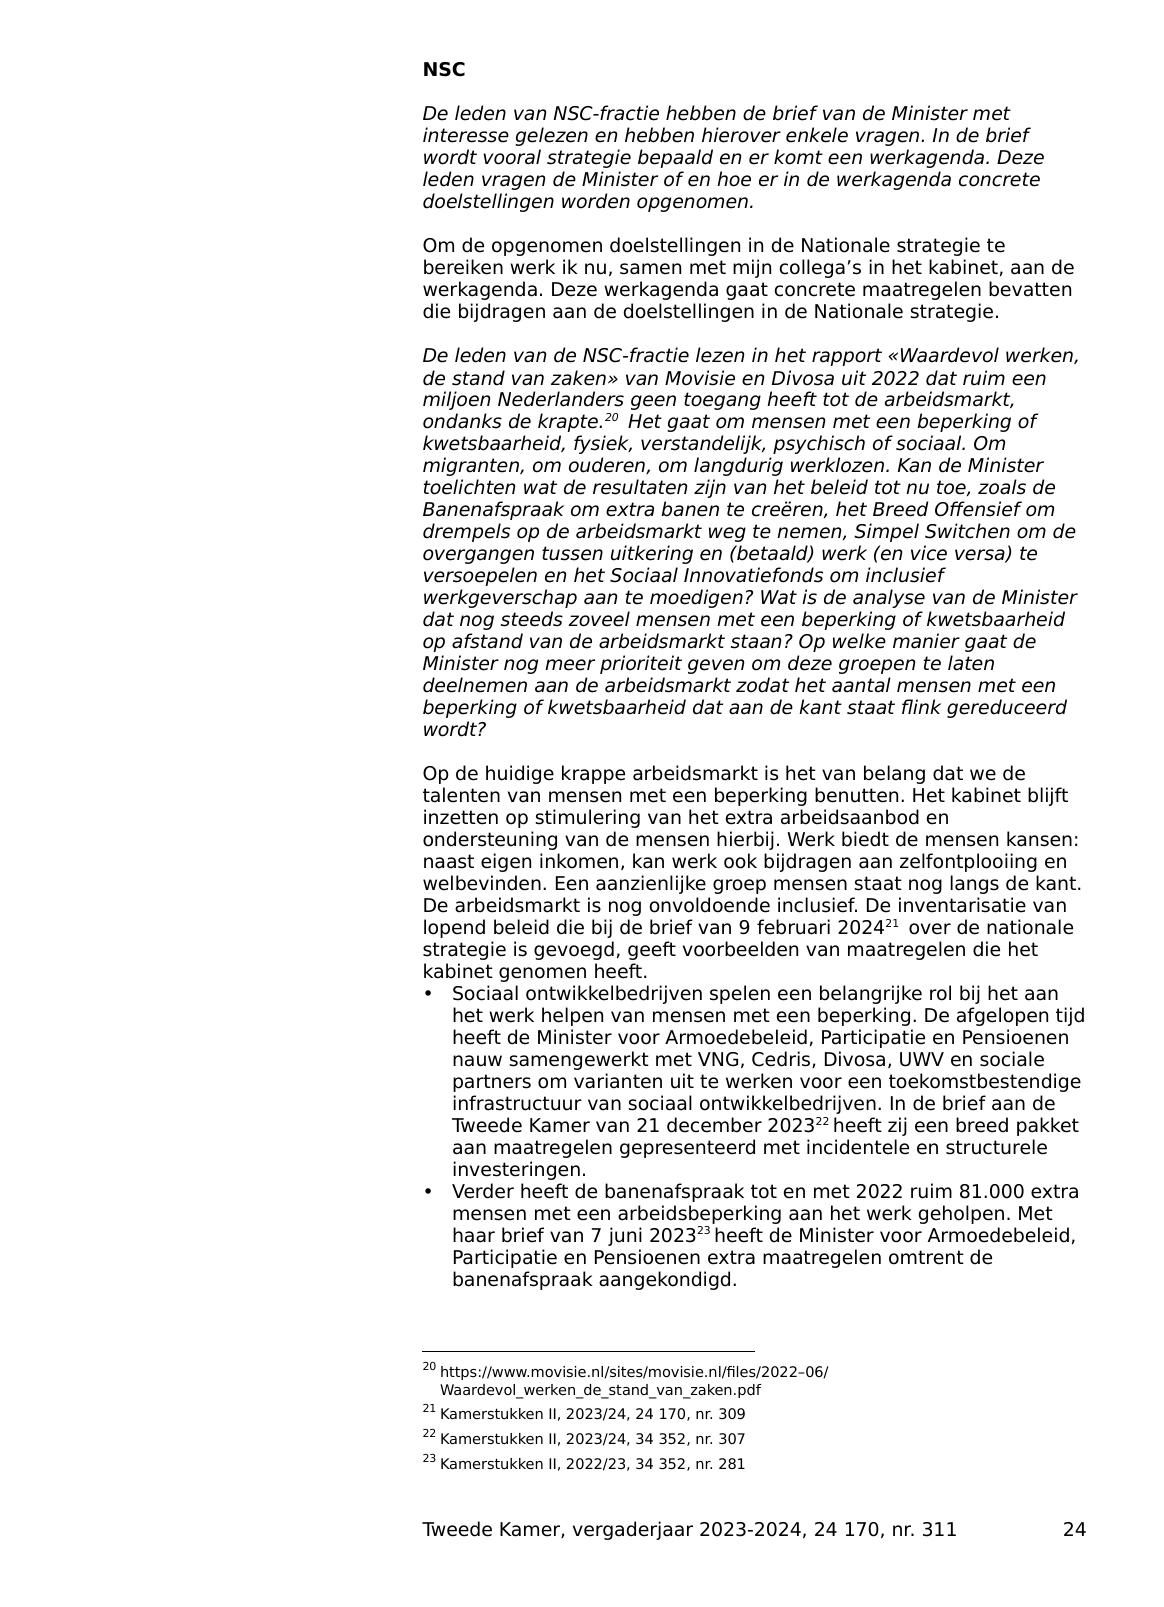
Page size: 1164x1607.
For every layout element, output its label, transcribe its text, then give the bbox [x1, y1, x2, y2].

text Kamerstukken II, 2022/23, 34 352, nr. 281 [422, 1452, 1087, 1474]
text • Sociaal ontwikkelbedrijven spelen een belangrijke rol bij het aan het werk helpen van mensen met een beperking. De afgelopen tijd heeft de Minister voor Armoedebeleid, Participatie en Pensioenen nauw samengewerkt met VNG, Cedris, Divosa, UWV en sociale partners om varianten uit te werken voor een toekomstbestendige infrastructuur van sociaal ontwikkelbedrijven. In de brief aan de Tweede Kamer van 21 december 2023heeft zij een breed pakket aan maatregelen gepresenteerd met incidentele en structurele investeringen. [422, 983, 1087, 1181]
text • Verder heeft de banenafspraak tot en met 2022 ruim 81.000 extra mensen met een arbeidsbeperking aan het werk geholpen. Met haar brief van 7 juni 2023heeft de Minister voor Armoedebeleid, Participatie en Pensioenen extra maatregelen omtrent de banenafspraak aangekondigd. [422, 1181, 1087, 1291]
text Kamerstukken II, 2023/24, 34 352, nr. 307 [422, 1427, 1087, 1449]
text Om de opgenomen doelstellingen in de Nationale strategie te bereiken werk ik nu, samen met mijn collega’s in het kabinet, aan de werkagenda. Deze werkagenda gaat concrete maatregelen bevatten die bijdragen aan de doelstellingen in de Nationale strategie. [422, 235, 1087, 323]
text Kamerstukken II, 2023/24, 24 170, nr. 309 [422, 1402, 1087, 1424]
text Op de huidige krappe arbeidsmarkt is het van belang dat we de talenten van mensen met een beperking benutten. Het kabinet blijft inzetten op stimulering van het extra arbeidsaanbod en ondersteuning van de mensen hierbij. Werk biedt de mensen kansen: naast eigen inkomen, kan werk ook bijdragen aan zelfontplooiing en welbevinden. Een aanzienlijke groep mensen staat nog langs de kant. De arbeidsmarkt is nog onvoldoende inclusief. De inventarisatie van lopend beleid die bij de brief van 9 februari 2024 over de nationale strategie is gevoegd, geeft voorbeelden van maatregelen die het kabinet genomen heeft. [422, 763, 1087, 983]
subtitle NSC [422, 59, 1087, 81]
text De leden van de NSC-fractie lezen in het rapport «Waardevol werken, de stand van zaken» van Movisie en Divosa uit 2022 dat ruim een miljoen Nederlanders geen toegang heeft tot de arbeidsmarkt, ondanks de krapte. Het gaat om mensen met een beperking of kwetsbaarheid, fysiek, verstandelijk, psychisch of sociaal. Om migranten, om ouderen, om langdurig werklozen. Kan de Minister toelichten wat de resultaten zijn van het beleid tot nu toe, zoals de Banenafspraak om extra banen te creëren, het Breed Offensief om drempels op de arbeidsmarkt weg te nemen, Simpel Switchen om de overgangen tussen uitkering en (betaald) werk (en vice versa) te versoepelen en het Sociaal Innovatiefonds om inclusief werkgeverschap aan te moedigen? Wat is de analyse van de Minister dat nog steeds zoveel mensen met een beperking of kwetsbaarheid op afstand van de arbeidsmarkt staan? Op welke manier gaat de Minister nog meer prioriteit geven om deze groepen te laten deelnemen aan de arbeidsmarkt zodat het aantal mensen met een beperking of kwetsbaarheid dat aan de kant staat flink gereduceerd wordt? [422, 345, 1087, 741]
text De leden van NSC-fractie hebben de brief van de Minister met interesse gelezen en hebben hierover enkele vragen. In de brief wordt vooral strategie bepaald en er komt een werkagenda. Deze leden vragen de Minister of en hoe er in de werkagenda concrete doelstellingen worden opgenomen. [422, 103, 1087, 213]
text https://www.movisie.nl/sites/movisie.nl/files/2022–06/Waardevol_werken_de_stand_van_zaken.pdf [422, 1360, 1087, 1399]
